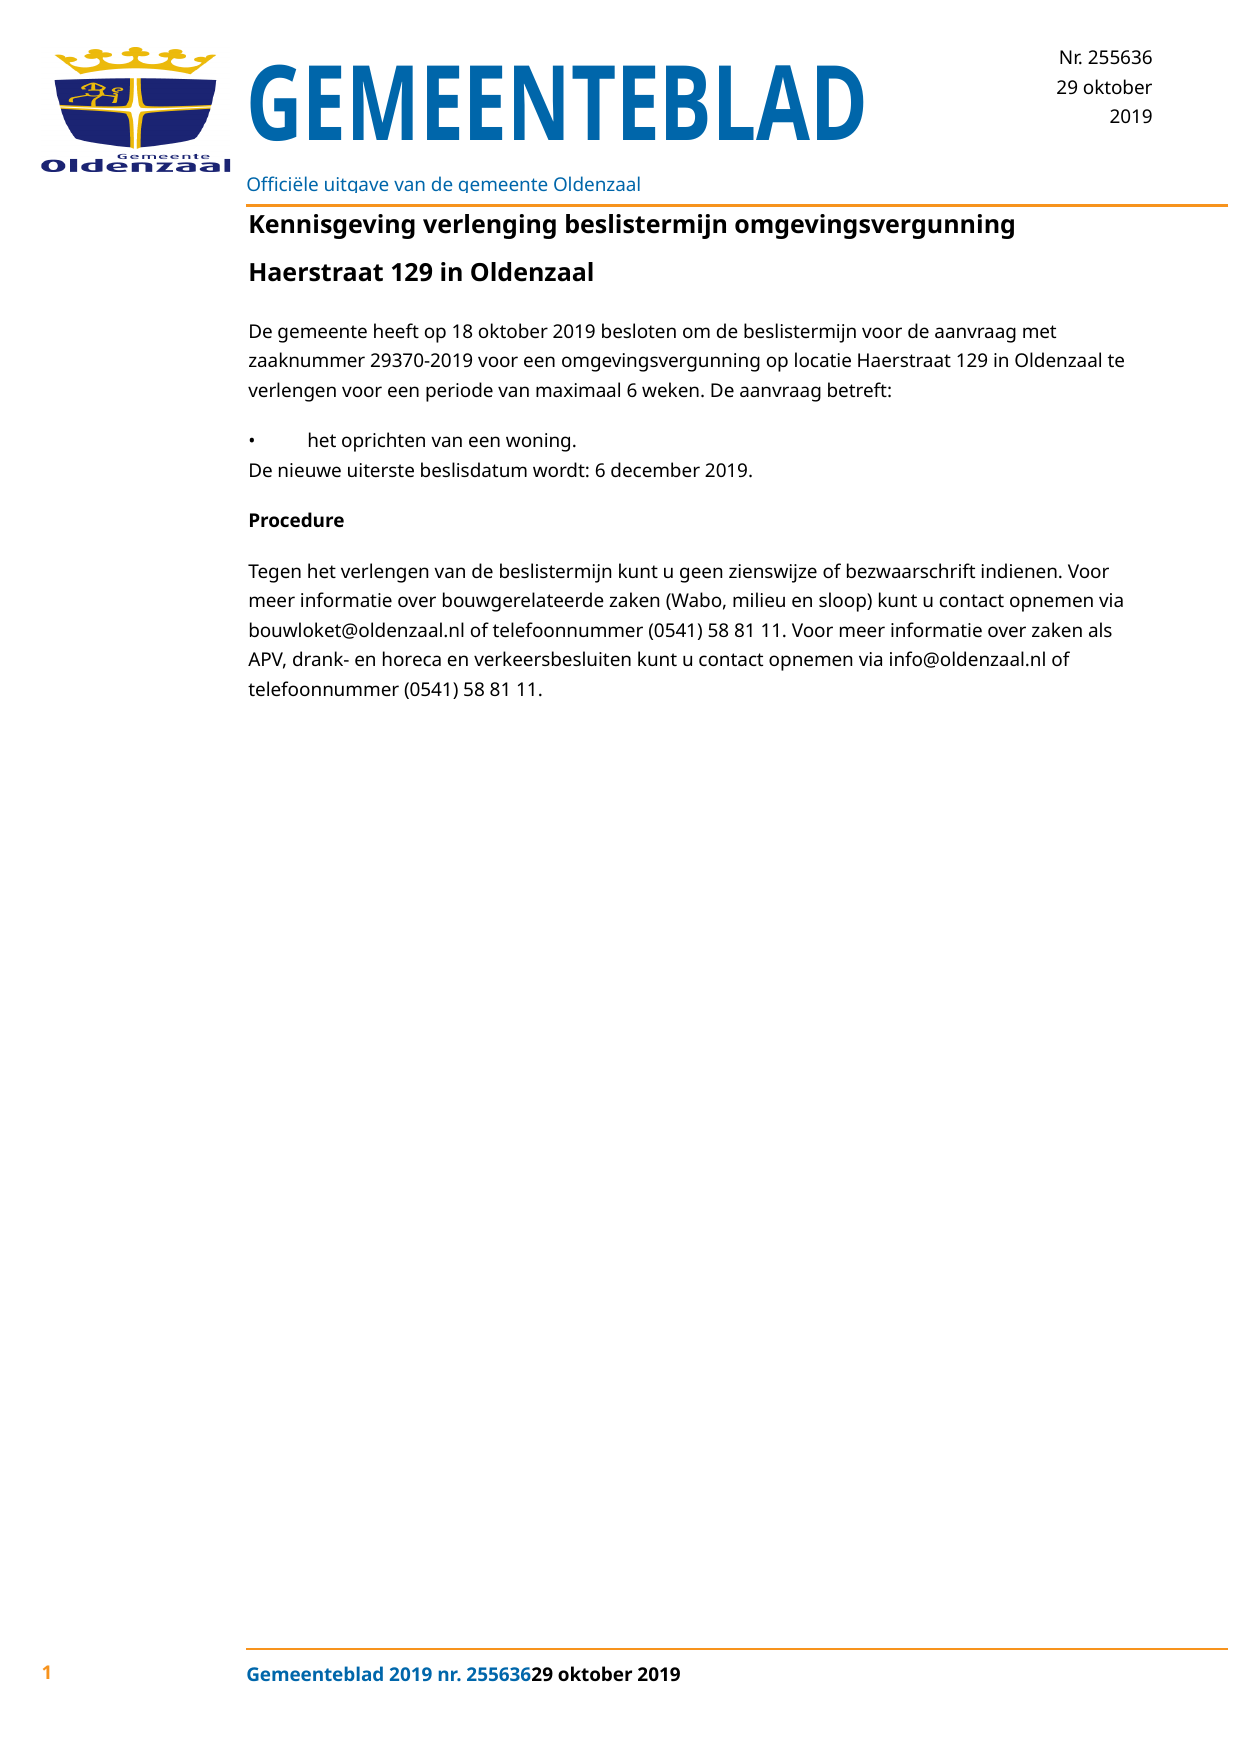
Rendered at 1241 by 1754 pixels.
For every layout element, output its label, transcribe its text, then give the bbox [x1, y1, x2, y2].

text Procedure [248, 507, 1152, 533]
text De nieuwe uiterste beslisdatum wordt: 6 december 2019. [248, 457, 1152, 483]
list het oprichten van een woning. [248, 427, 1152, 453]
text De gemeente heeft op 18 oktober 2019 besloten om de beslistermijn voor de aanvraag met zaaknummer 29370-2019 voor een omgevingsvergunning op locatie Haerstraat 129 in Oldenzaal te verlengen voor een periode van maximaal 6 weken. De aanvraag betreft: [248, 318, 1152, 403]
text Tegen het verlengen van de beslistermijn kunt u geen zienswijze of bezwaarschrift indienen. Voor meer informatie over bouwgerelateerde zaken (Wabo, milieu en sloop) kunt u contact opnemen via bouwloket@oldenzaal.nl of telefoonnummer (0541) 58 81 11. Voor meer informatie over zaken als APV, drank- en horeca en verkeersbesluiten kunt u contact opnemen via info@oldenzaal.nl of telefoonnummer (0541) 58 81 11. [248, 558, 1152, 702]
picture [41, 47, 231, 172]
text Kennisgeving verlenging beslistermijn omgevingsvergunning Haerstraat 129 in Oldenzaal [248, 207, 1152, 288]
